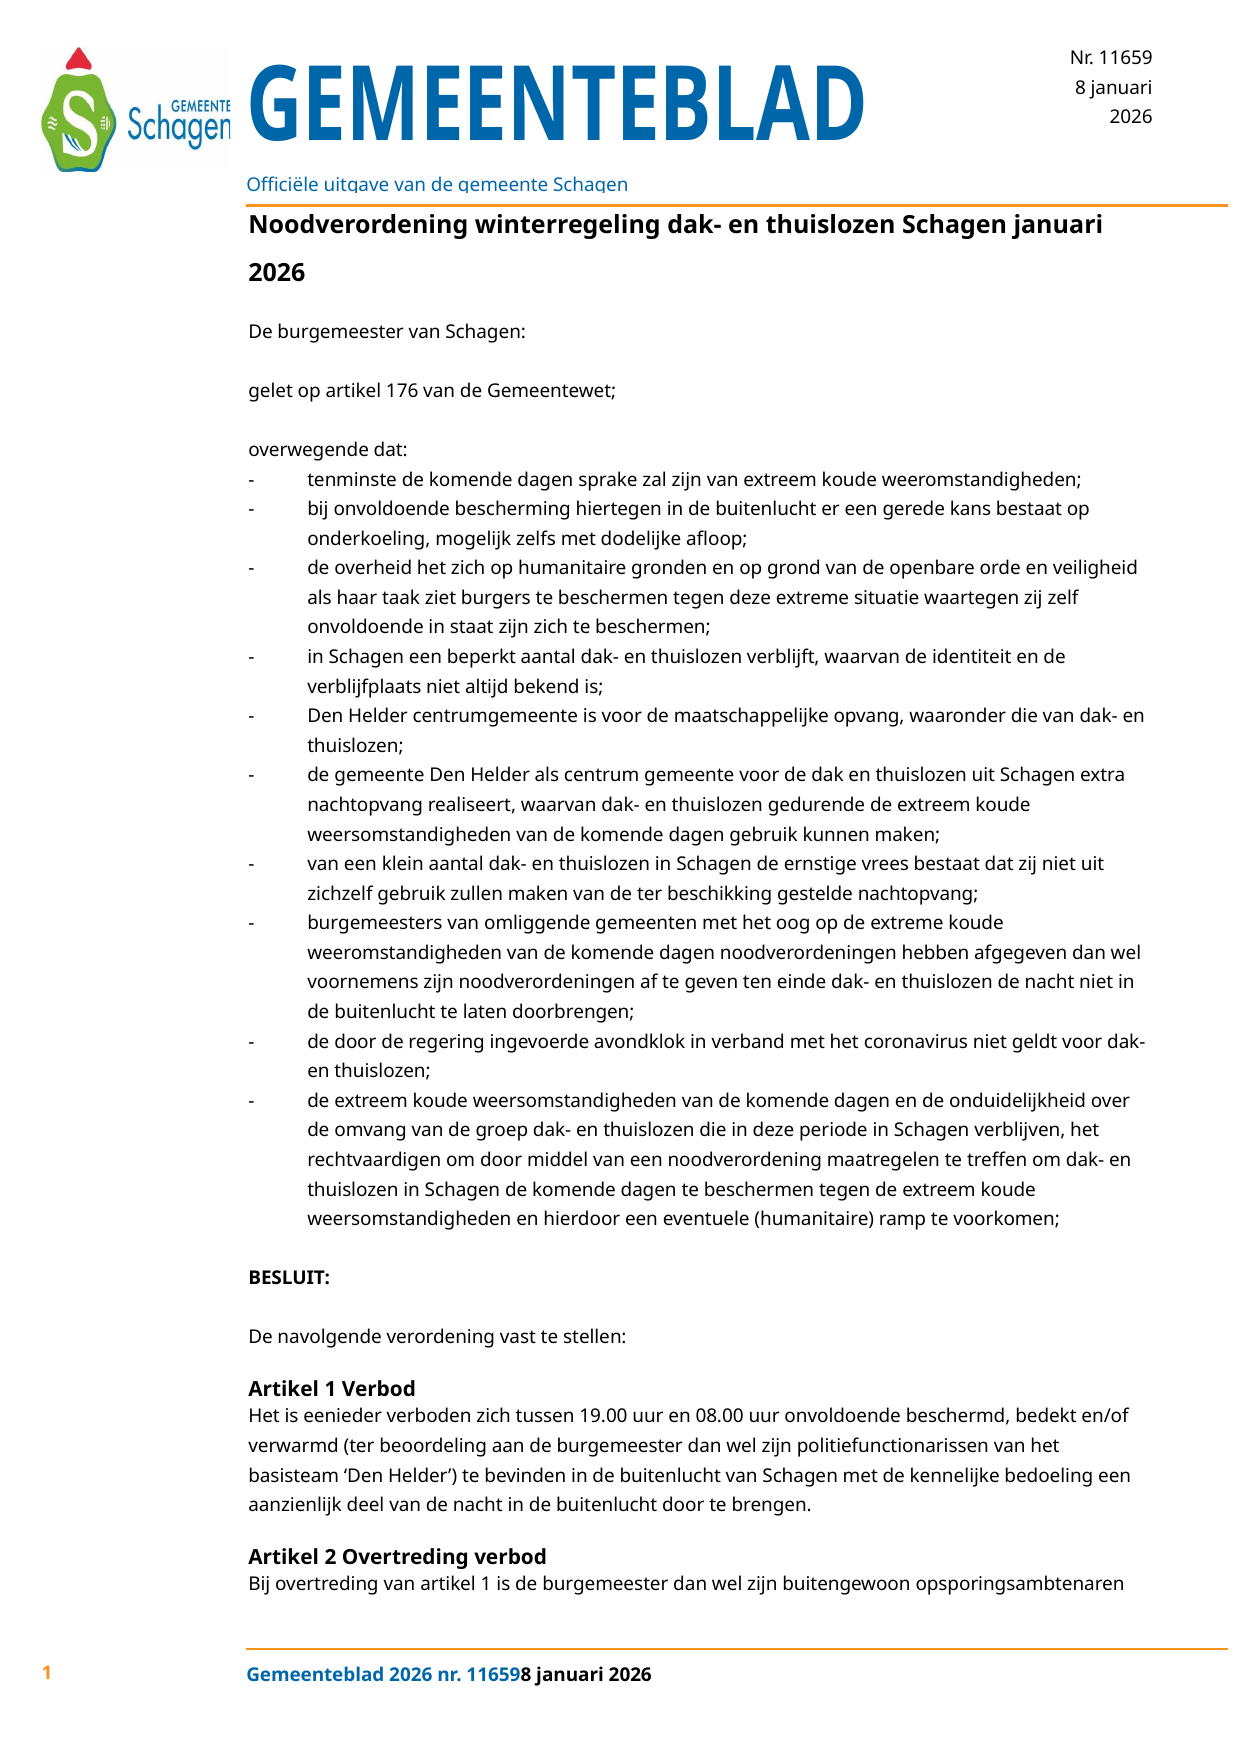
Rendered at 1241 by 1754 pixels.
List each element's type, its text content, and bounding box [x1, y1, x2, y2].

text De navolgende verordening vast te stellen: [248, 1324, 1152, 1349]
text Bij overtreding van artikel 1 is de burgemeester dan wel zijn buitengewoon opsporingsambtenaren [248, 1570, 1152, 1596]
list Den Helder centrumgemeente is voor de maatschappelijke opvang, waaronder die van dak- en thuislozen; [248, 702, 1152, 758]
text BESLUIT: [248, 1264, 1152, 1290]
text Het is eenieder verboden zich tussen 19.00 uur en 08.00 uur onvoldoende beschermd, bedekt en/of verwarmd (ter beoordeling aan de burgemeester dan wel zijn politiefunctionarissen van het basisteam ‘Den Helder’) te bevinden in de buitenlucht van Schagen met de kennelijke bedoeling een aanzienlijk deel van de nacht in de buitenlucht door te brengen. [248, 1403, 1152, 1517]
text De burgemeester van Schagen: [248, 318, 1152, 344]
list tenminste de komende dagen sprake zal zijn van extreem koude weeromstandigheden; [248, 466, 1152, 492]
text Noodverordening winterregeling dak- en thuislozen Schagen januari 2026 [248, 207, 1152, 288]
list de gemeente Den Helder als centrum gemeente voor de dak en thuislozen uit Schagen extra nachtopvang realiseert, waarvan dak- en thuislozen gedurende de extreem koude weersomstandigheden van de komende dagen gebruik kunnen maken; [248, 762, 1152, 847]
text Artikel 2 Overtreding verbod [248, 1542, 1152, 1570]
list burgemeesters van omliggende gemeenten met het oog op de extreme koude weeromstandigheden van de komende dagen noodverordeningen hebben afgegeven dan wel voornemens zijn noodverordeningen af te geven ten einde dak- en thuislozen de nacht niet in de buitenlucht te laten doorbrengen; [248, 909, 1152, 1024]
list in Schagen een beperkt aantal dak- en thuislozen verblijft, waarvan de identiteit en de verblijfplaats niet altijd bekend is; [248, 643, 1152, 699]
text Artikel 1 Verbod [248, 1374, 1152, 1403]
list bij onvoldoende bescherming hiertegen in de buitenlucht er een gerede kans bestaat op onderkoeling, mogelijk zelfs met dodelijke afloop; [248, 495, 1152, 551]
text overwegende dat: [248, 436, 1152, 462]
picture [41, 47, 231, 172]
text gelet op artikel 176 van de Gemeentewet; [248, 377, 1152, 403]
list de overheid het zich op humanitaire gronden en op grond van de openbare orde en veiligheid als haar taak ziet burgers te beschermen tegen deze extreme situatie waartegen zij zelf onvoldoende in staat zijn zich te beschermen; [248, 554, 1152, 639]
list van een klein aantal dak- en thuislozen in Schagen de ernstige vrees bestaat dat zij niet uit zichzelf gebruik zullen maken van de ter beschikking gestelde nachtopvang; [248, 850, 1152, 906]
list de door de regering ingevoerde avondklok in verband met het coronavirus niet geldt voor dak- en thuislozen; [248, 1028, 1152, 1083]
list de extreem koude weersomstandigheden van de komende dagen en de onduidelijkheid over de omvang van de groep dak- en thuislozen die in deze periode in Schagen verblijven, het rechtvaardigen om door middel van een noodverordening maatregelen te treffen om dak- en thuislozen in Schagen de komende dagen te beschermen tegen de extreem koude weersomstandigheden en hierdoor een eventuele (humanitaire) ramp te voorkomen; [248, 1087, 1152, 1231]
